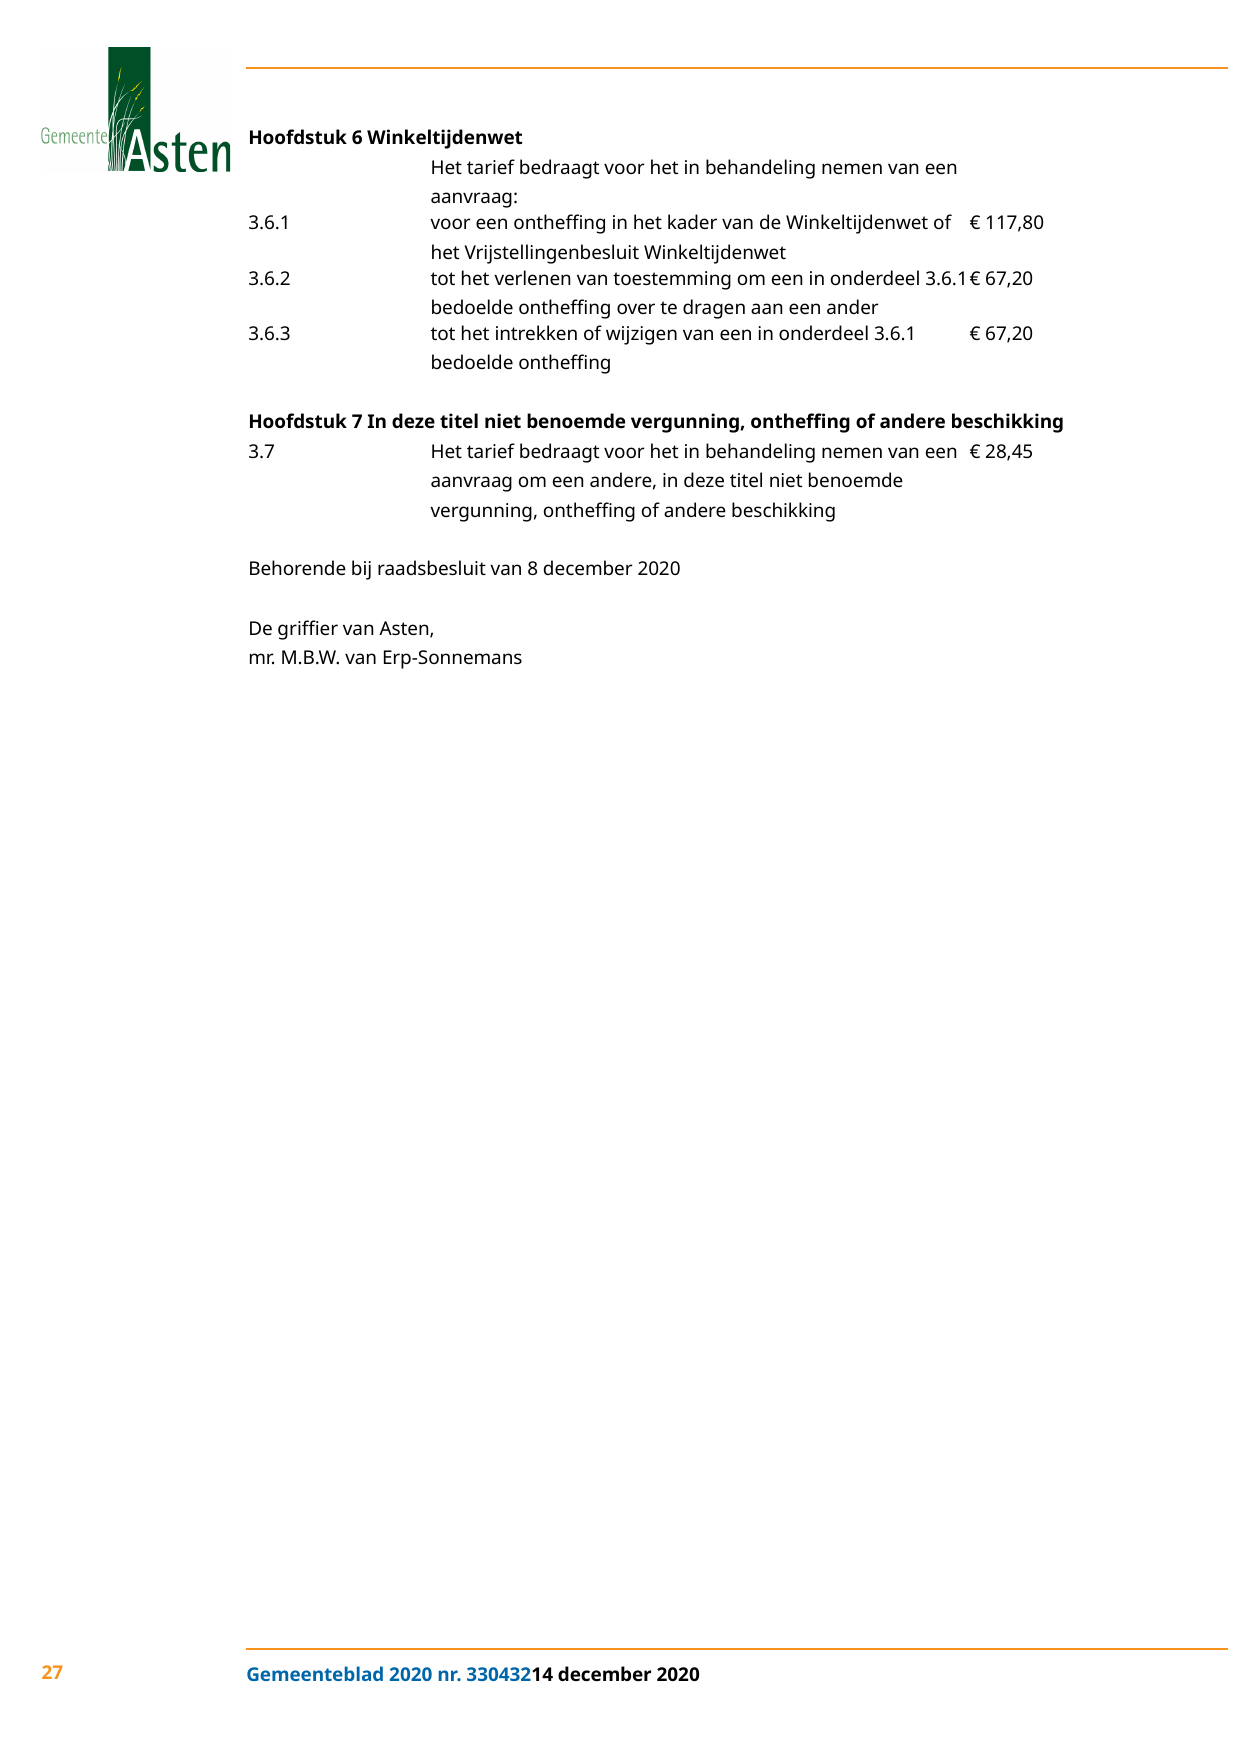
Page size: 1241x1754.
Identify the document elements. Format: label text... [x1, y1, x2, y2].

table_cell tot het verlenen van toestemming om een in onderdeel 3.6.1 bedoelde ontheffing over te dragen aan een ander [430, 265, 969, 320]
text Behorende bij raadsbesluit van 8 december 2020 [248, 556, 1152, 581]
table_cell € 117,80 [969, 209, 1152, 265]
text mr. M.B.W. van Erp-Sonnemans [248, 644, 1152, 670]
table_cell 3.6.3 [248, 320, 430, 375]
text Hoofdstuk 6 Winkeltijdenwet [248, 124, 1152, 150]
table_header Het tarief bedraagt voor het in behandeling nemen van een aanvraag: [430, 154, 969, 209]
table_header Het tarief bedraagt voor het in behandeling nemen van een aanvraag om een andere, in deze titel niet benoemde vergunning, ontheffing of andere beschikking [430, 438, 969, 523]
table_cell 3.6.1 [248, 209, 430, 265]
table_header [248, 154, 430, 209]
table_header 3.7 [248, 438, 430, 523]
text De griffier van Asten, [248, 615, 1152, 640]
table_cell € 67,20 [969, 265, 1152, 320]
text Hoofdstuk 7 In deze titel niet benoemde vergunning, ontheffing of andere beschikking [248, 408, 1152, 434]
table_cell voor een ontheffing in het kader van de Winkeltijdenwet of het Vrijstellingenbesluit Winkeltijdenwet [430, 209, 969, 265]
table_header € 28,45 [969, 438, 1152, 523]
table_cell tot het intrekken of wijzigen van een in onderdeel 3.6.1 bedoelde ontheffing [430, 320, 969, 375]
table_cell 3.6.2 [248, 265, 430, 320]
picture [41, 47, 231, 172]
table_cell € 67,20 [969, 320, 1152, 375]
table_header [969, 154, 1152, 209]
